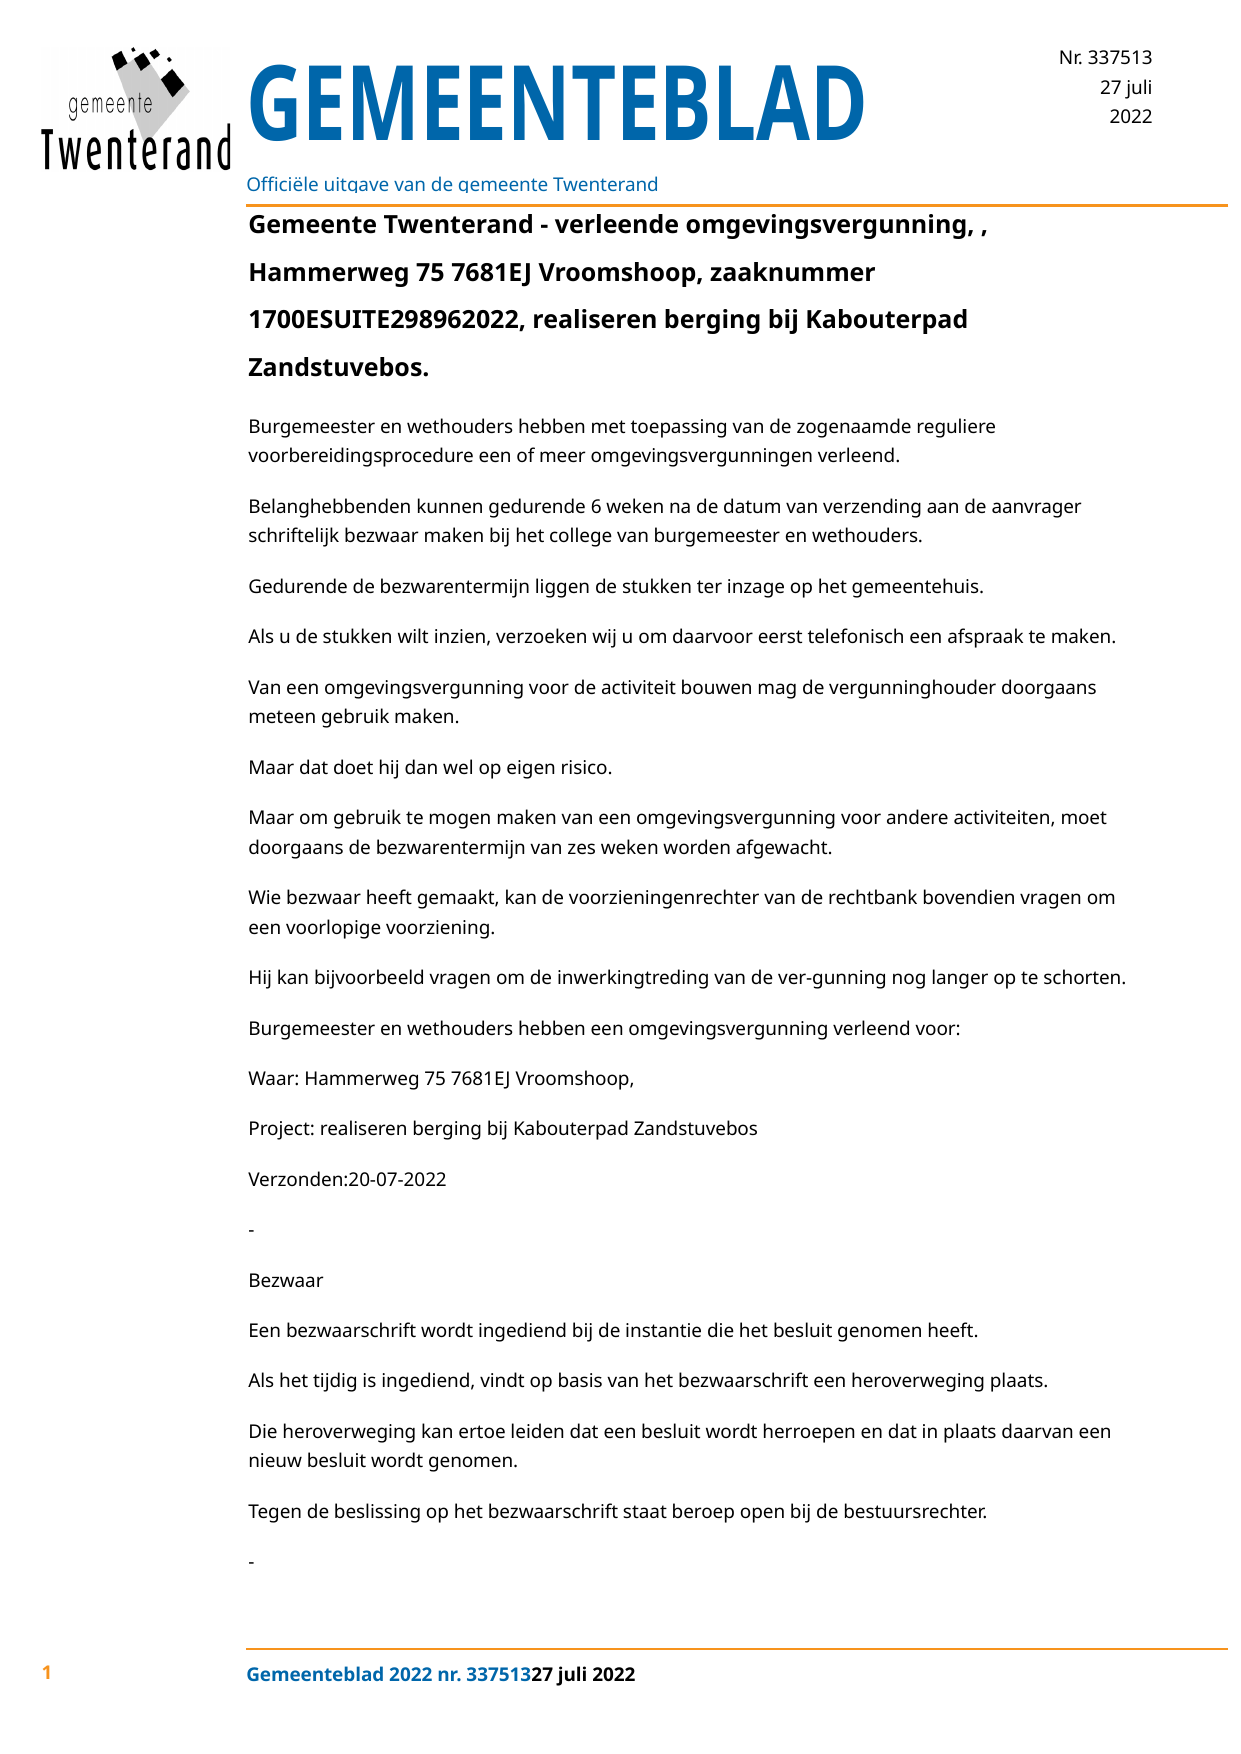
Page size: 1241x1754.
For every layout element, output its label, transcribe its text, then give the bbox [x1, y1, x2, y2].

text Verzonden:20-07-2022 [248, 1166, 1152, 1192]
text Gemeente Twenterand - verleende omgevingsvergunning, , Hammerweg 75 7681EJ Vroomshoop, zaaknummer 1700ESUITE298962022, realiseren berging bij Kabouterpad Zandstuvebos. [248, 207, 1152, 384]
text - [248, 1216, 1152, 1242]
picture [41, 47, 231, 172]
text Belanghebbenden kunnen gedurende 6 weken na de datum van verzending aan de aanvrager schriftelijk bezwaar maken bij het college van burgemeester en wethouders. [248, 493, 1152, 548]
text Een bezwaarschrift wordt ingediend bij de instantie die het besluit genomen heeft. [248, 1317, 1152, 1343]
text Als u de stukken wilt inzien, verzoeken wij u om daarvoor eerst telefonisch een afspraak te maken. [248, 623, 1152, 649]
text Die heroverweging kan ertoe leiden dat een besluit wordt herroepen en dat in plaats daarvan een nieuw besluit wordt genomen. [248, 1418, 1152, 1473]
text Maar dat doet hij dan wel op eigen risico. [248, 754, 1152, 780]
text Van een omgevingsvergunning voor de activiteit bouwen mag de vergunninghouder doorgaans meteen gebruik maken. [248, 674, 1152, 729]
text Tegen de beslissing op het bezwaarschrift staat beroep open bij de bestuursrechter. [248, 1498, 1152, 1524]
text Hij kan bijvoorbeeld vragen om de inwerkingtreding van de ver-gunning nog langer op te schorten. [248, 964, 1152, 990]
text Gedurende de bezwarentermijn liggen de stukken ter inzage op het gemeentehuis. [248, 573, 1152, 599]
text Wie bezwaar heeft gemaakt, kan de voorzieningenrechter van de rechtbank bovendien vragen om een voorlopige voorziening. [248, 884, 1152, 940]
text Burgemeester en wethouders hebben een omgevingsvergunning verleend voor: [248, 1015, 1152, 1041]
text - [248, 1548, 1152, 1574]
text Project: realiseren berging bij Kabouterpad Zandstuvebos [248, 1116, 1152, 1141]
text Maar om gebruik te mogen maken van een omgevingsvergunning voor andere activiteiten, moet doorgaans de bezwarentermijn van zes weken worden afgewacht. [248, 804, 1152, 860]
text Waar: Hammerweg 75 7681EJ Vroomshoop, [248, 1065, 1152, 1091]
text Burgemeester en wethouders hebben met toepassing van de zogenaamde reguliere voorbereidingsprocedure een of meer omgevingsvergunningen verleend. [248, 413, 1152, 468]
text Als het tijdig is ingediend, vindt op basis van het bezwaarschrift een heroverweging plaats. [248, 1368, 1152, 1393]
text Bezwaar [248, 1267, 1152, 1293]
